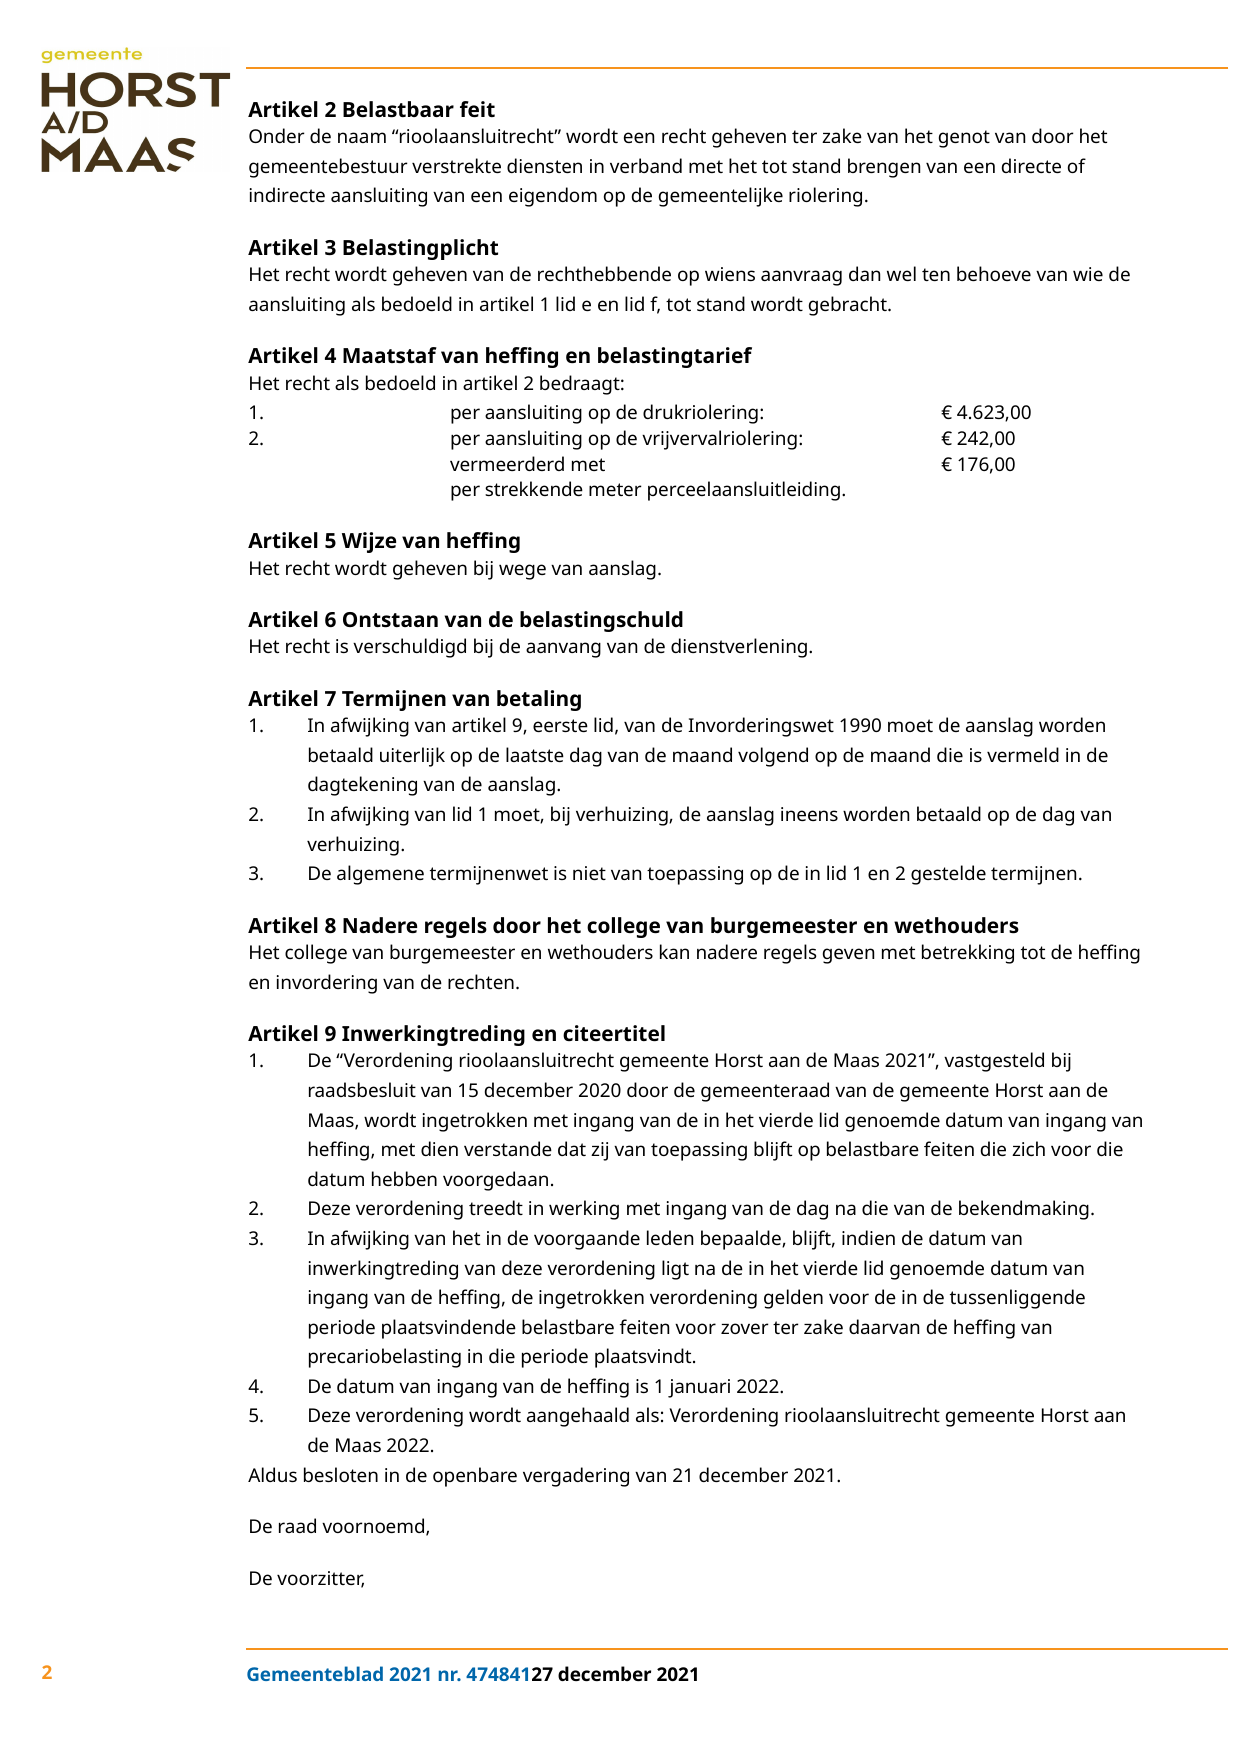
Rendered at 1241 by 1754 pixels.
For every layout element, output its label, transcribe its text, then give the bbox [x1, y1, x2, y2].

table_cell € 242,00 [941, 425, 1152, 451]
text Artikel 7 Termijnen van betaling [248, 684, 1152, 712]
text Artikel 4 Maatstaf van heffing en belastingtarief [248, 341, 1152, 370]
table_cell per aansluiting op de vrijvervalriolering: [450, 425, 941, 451]
table_header € 4.623,00 [941, 399, 1152, 425]
text Het recht als bedoeld in artikel 2 bedraagt: [248, 370, 1152, 395]
text De voorzitter, [248, 1565, 1152, 1591]
list In afwijking van het in de voorgaande leden bepaalde, blijft, indien de datum van inwerkingtreding van deze verordening ligt na de in het vierde lid genoemde datum van ingang van de heffing, de ingetrokken verordening gelden voor de in de tussenliggende periode plaatsvindende belastbare feiten voor zover ter zake daarvan de heffing van precariobelasting in die periode plaatsvindt. [248, 1225, 1152, 1369]
text Het recht wordt geheven van de rechthebbende op wiens aanvraag dan wel ten behoeve van wie de aansluiting als bedoeld in artikel 1 lid e en lid f, tot stand wordt gebracht. [248, 261, 1152, 317]
table_cell per strekkende meter perceelaansluitleiding. [450, 477, 941, 502]
text Artikel 8 Nadere regels door het college van burgemeester en wethouders [248, 911, 1152, 939]
list In afwijking van lid 1 moet, bij verhuizing, de aanslag ineens worden betaald op de dag van verhuizing. [248, 801, 1152, 857]
list De “Verordening rioolaansluitrecht gemeente Horst aan de Maas 2021”, vastgesteld bij raadsbesluit van 15 december 2020 door de gemeenteraad van de gemeente Horst aan de Maas, wordt ingetrokken met ingang van de in het vierde lid genoemde datum van ingang van heffing, met dien verstande dat zij van toepassing blijft op belastbare feiten die zich voor die datum hebben voorgedaan. [248, 1048, 1152, 1192]
table_cell € 176,00 [941, 451, 1152, 477]
text Artikel 6 Ontstaan van de belastingschuld [248, 605, 1152, 634]
table_cell vermeerderd met [450, 451, 941, 477]
table_cell 2. [248, 425, 450, 451]
text Het college van burgemeester en wethouders kan nadere regels geven met betrekking tot de heffing en invordering van de rechten. [248, 939, 1152, 994]
text Artikel 3 Belastingplicht [248, 233, 1152, 261]
text De raad voornoemd, [248, 1513, 1152, 1539]
text Het recht wordt geheven bij wege van aanslag. [248, 555, 1152, 581]
text Artikel 9 Inwerkingtreding en citeertitel [248, 1019, 1152, 1048]
text Het recht is verschuldigd bij de aanvang van de dienstverlening. [248, 634, 1152, 659]
table_cell [248, 451, 450, 477]
text Onder de naam “rioolaansluitrecht” wordt een recht geheven ter zake van het genot van door het gemeentebestuur verstrekte diensten in verband met het tot stand brengen van een directe of indirecte aansluiting van een eigendom op de gemeentelijke riolering. [248, 123, 1152, 208]
list In afwijking van artikel 9, eerste lid, van de Invorderingswet 1990 moet de aanslag worden betaald uiterlijk op de laatste dag van de maand volgend op de maand die is vermeld in de dagtekening van de aanslag. [248, 712, 1152, 797]
table_cell [248, 477, 450, 502]
list Deze verordening wordt aangehaald als: Verordening rioolaansluitrecht gemeente Horst aan de Maas 2022. [248, 1403, 1152, 1458]
table_header 1. [248, 399, 450, 425]
text Artikel 5 Wijze van heffing [248, 526, 1152, 555]
list De datum van ingang van de heffing is 1 januari 2022. [248, 1373, 1152, 1399]
table_header per aansluiting op de drukriolering: [450, 399, 941, 425]
picture [41, 47, 231, 172]
list De algemene termijnenwet is niet van toepassing op de in lid 1 en 2 gestelde termijnen. [248, 860, 1152, 886]
list Deze verordening treedt in werking met ingang van de dag na die van de bekendmaking. [248, 1196, 1152, 1221]
text Artikel 2 Belastbaar feit [248, 95, 1152, 123]
text Aldus besloten in de openbare vergadering van 21 december 2021. [248, 1462, 1152, 1488]
table_cell [941, 477, 1152, 502]
